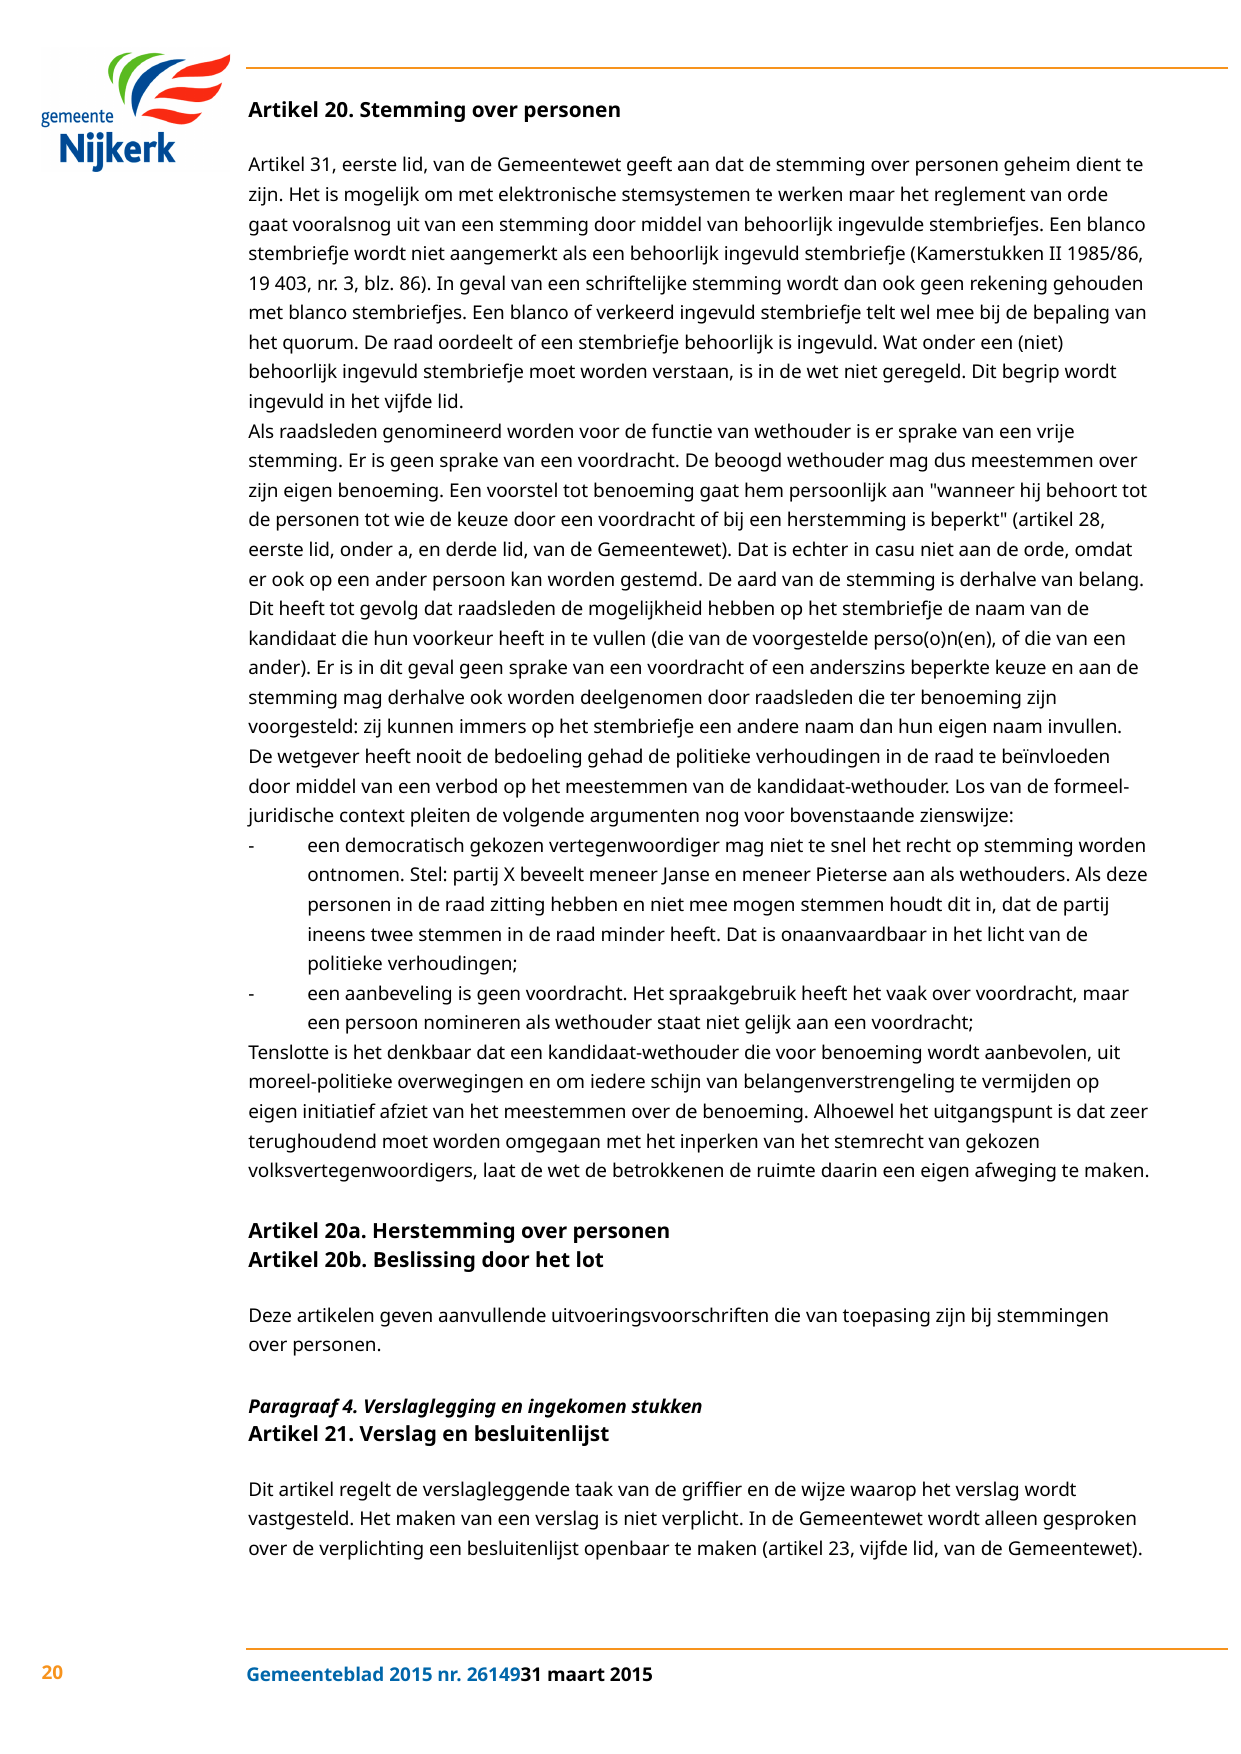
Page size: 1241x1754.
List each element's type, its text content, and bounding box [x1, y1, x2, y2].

text Deze artikelen geven aanvullende uitvoeringsvoorschriften die van toepasing zijn bij stemmingen over personen. [248, 1302, 1152, 1357]
text Tenslotte is het denkbaar dat een kandidaat-wethouder die voor benoeming wordt aanbevolen, uit moreel-politieke overwegingen en om iedere schijn van belangenverstrengeling te vermijden op eigen initiatief afziet van het meestemmen over de benoeming. Alhoewel het uitgangspunt is dat zeer terughoudend moet worden omgegaan met het inperken van het stemrecht van gekozen volksvertegenwoordigers, laat de wet de betrokkenen de ruimte daarin een eigen afweging te maken. [248, 1039, 1152, 1183]
text Artikel 20b. Beslissing door het lot [248, 1245, 1152, 1273]
text De wetgever heeft nooit de bedoeling gehad de politieke verhoudingen in de raad te beïnvloeden door middel van een verbod op het meestemmen van de kandidaat-wethouder. Los van de formeel-juridische context pleiten de volgende argumenten nog voor bovenstaande zienswijze: [248, 743, 1152, 828]
text Artikel 21. Verslag en besluitenlijst [248, 1419, 1152, 1448]
text Artikel 31, eerste lid, van de Gemeentewet geeft aan dat de stemming over personen geheim dient te zijn. Het is mogelijk om met elektronische stemsystemen te werken maar het reglement van orde gaat vooralsnog uit van een stemming door middel van behoorlijk ingevulde stembriefjes. Een blanco stembriefje wordt niet aangemerkt als een behoorlijk ingevuld stembriefje (Kamerstukken II 1985/86, 19 403, nr. 3, blz. 86). In geval van een schriftelijke stemming wordt dan ook geen rekening gehouden met blanco stembriefjes. Een blanco of verkeerd ingevuld stembriefje telt wel mee bij de bepaling van het quorum. De raad oordeelt of een stembriefje behoorlijk is ingevuld. Wat onder een (niet) behoorlijk ingevuld stembriefje moet worden verstaan, is in de wet niet geregeld. Dit begrip wordt ingevuld in het vijfde lid. [248, 152, 1152, 414]
list een aanbeveling is geen voordracht. Het spraakgebruik heeft het vaak over voordracht, maar een persoon nomineren als wethouder staat niet gelijk aan een voordracht; [248, 980, 1152, 1035]
picture [41, 47, 231, 172]
text Dit artikel regelt de verslagleggende taak van de griffier en de wijze waarop het verslag wordt vastgesteld. Het maken van een verslag is niet verplicht. In de Gemeentewet wordt alleen gesproken over de verplichting een besluitenlijst openbaar te maken (artikel 23, vijfde lid, van de Gemeentewet). [248, 1476, 1152, 1561]
text Artikel 20. Stemming over personen [248, 95, 1152, 123]
list een democratisch gekozen vertegenwoordiger mag niet te snel het recht op stemming worden ontnomen. Stel: partij X beveelt meneer Janse en meneer Pieterse aan als wethouders. Als deze personen in de raad zitting hebben en niet mee mogen stemmen houdt dit in, dat de partij ineens twee stemmen in de raad minder heeft. Dat is onaanvaardbaar in het licht van de politieke verhoudingen; [248, 832, 1152, 976]
text Dit heeft tot gevolg dat raadsleden de mogelijkheid hebben op het stembriefje de naam van de kandidaat die hun voorkeur heeft in te vullen (die van de voorgestelde perso(o)n(en), of die van een ander). Er is in dit geval geen sprake van een voordracht of een anderszins beperkte keuze en aan de stemming mag derhalve ook worden deelgenomen door raadsleden die ter benoeming zijn voorgesteld: zij kunnen immers op het stembriefje een andere naam dan hun eigen naam invullen. [248, 595, 1152, 739]
text Paragraaf 4. Verslaglegging en ingekomen stukken [248, 1391, 1152, 1419]
text Als raadsleden genomineerd worden voor de functie van wethouder is er sprake van een vrije stemming. Er is geen sprake van een voordracht. De beoogd wethouder mag dus meestemmen over zijn eigen benoeming. Een voorstel tot benoeming gaat hem persoonlijk aan "wanneer hij behoort tot de personen tot wie de keuze door een voordracht of bij een herstemming is beperkt" (artikel 28, eerste lid, onder a, en derde lid, van de Gemeentewet). Dat is echter in casu niet aan de orde, omdat er ook op een ander persoon kan worden gestemd. De aard van de stemming is derhalve van belang. [248, 418, 1152, 592]
text Artikel 20a. Herstemming over personen [248, 1217, 1152, 1245]
